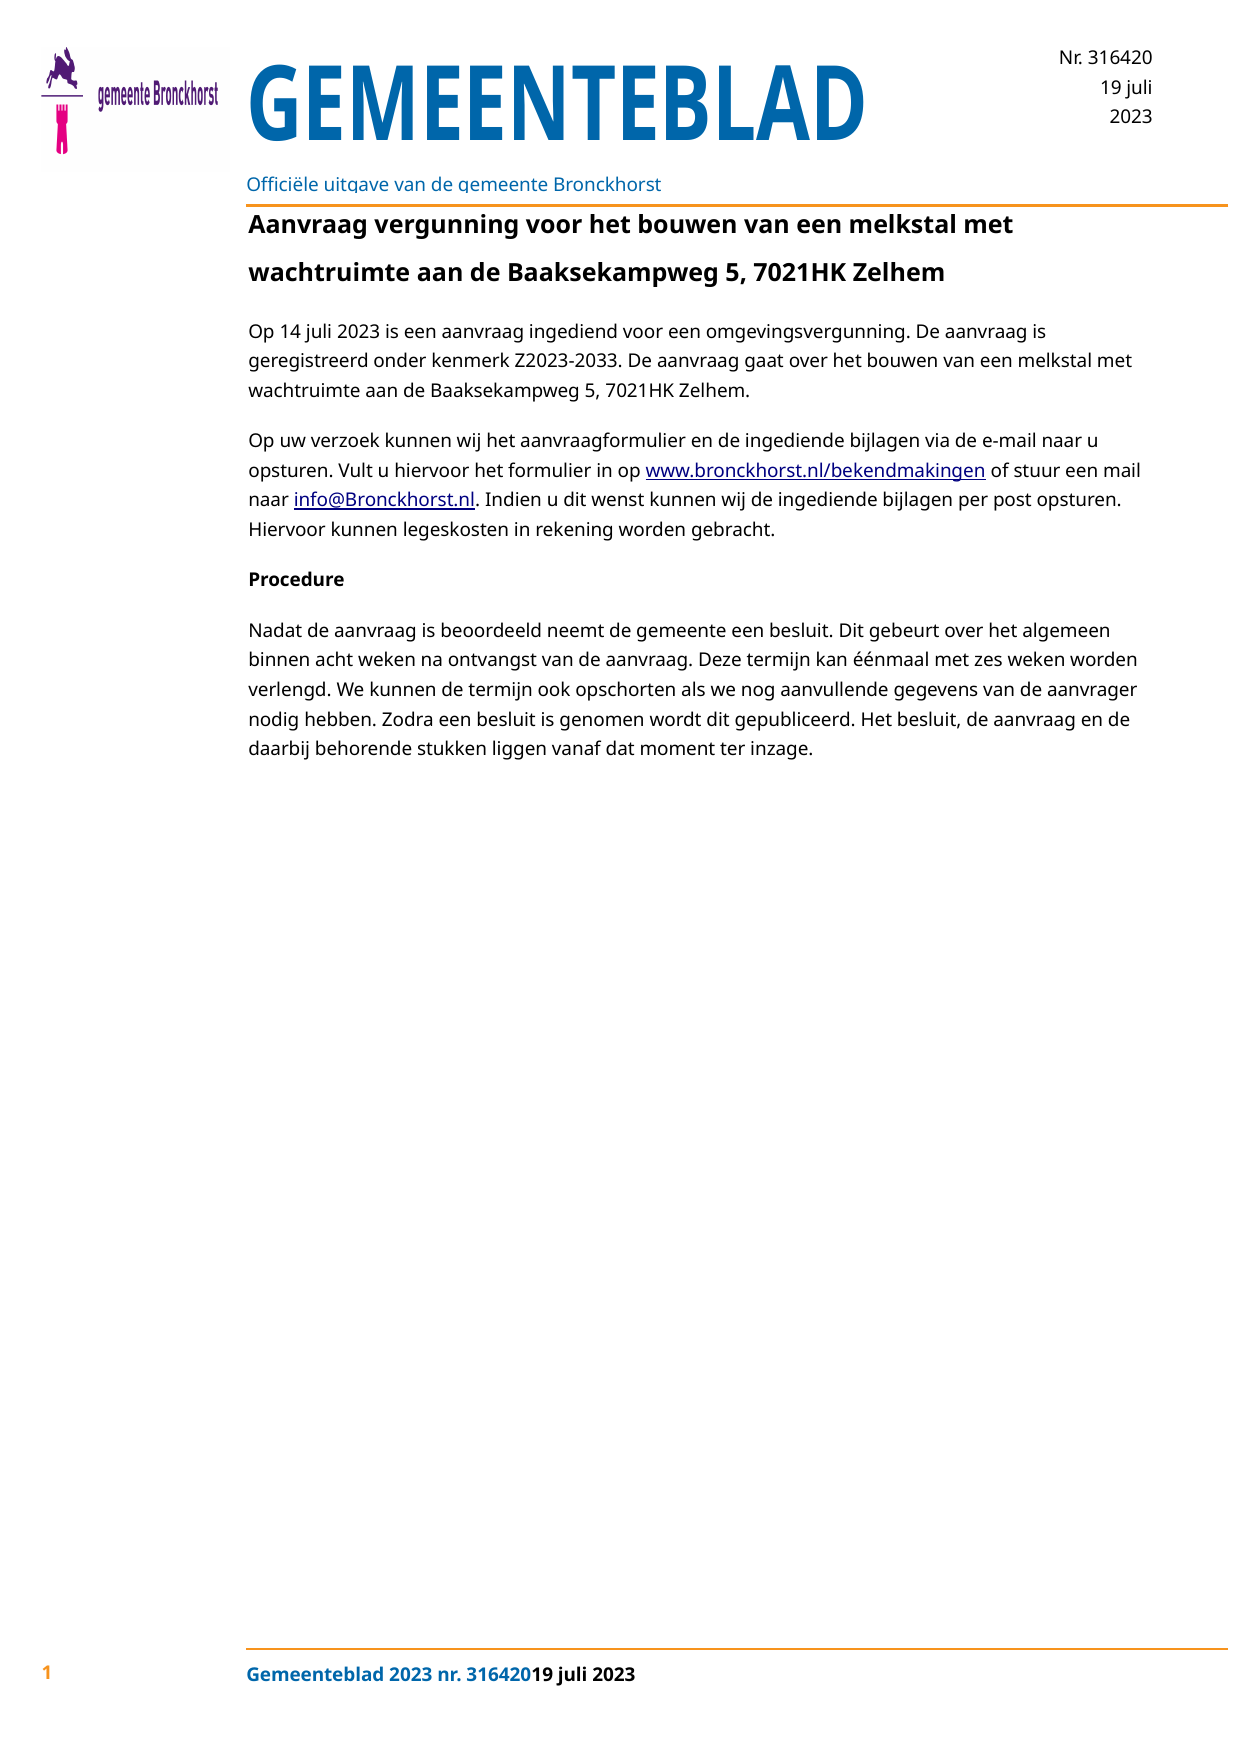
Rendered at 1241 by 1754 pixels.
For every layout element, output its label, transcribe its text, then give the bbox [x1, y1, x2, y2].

text Nadat de aanvraag is beoordeeld neemt de gemeente een besluit. Dit gebeurt over het algemeen binnen acht weken na ontvangst van de aanvraag. Deze termijn kan éénmaal met zes weken worden verlengd. We kunnen de termijn ook opschorten als we nog aanvullende gegevens van de aanvrager nodig hebben. Zodra een besluit is genomen wordt dit gepubliceerd. Het besluit, de aanvraag en de daarbij behorende stukken liggen vanaf dat moment ter inzage. [248, 617, 1152, 761]
text Op uw verzoek kunnen wij het aanvraagformulier en de ingediende bijlagen via de e-mail naar u opsturen. Vult u hiervoor het formulier in op www.bronckhorst.nl/bekendmakingen of stuur een mail naar info@Bronckhorst.nl. Indien u dit wenst kunnen wij de ingediende bijlagen per post opsturen. Hiervoor kunnen legeskosten in rekening worden gebracht. [248, 427, 1152, 542]
text Procedure [248, 567, 1152, 592]
text Op 14 juli 2023 is een aanvraag ingediend voor een omgevingsvergunning. De aanvraag is geregistreerd onder kenmerk Z2023-2033. De aanvraag gaat over het bouwen van een melkstal met wachtruimte aan de Baaksekampweg 5, 7021HK Zelhem. [248, 318, 1152, 403]
picture [41, 47, 231, 172]
text Aanvraag vergunning voor het bouwen van een melkstal met wachtruimte aan de Baaksekampweg 5, 7021HK Zelhem [248, 207, 1152, 288]
